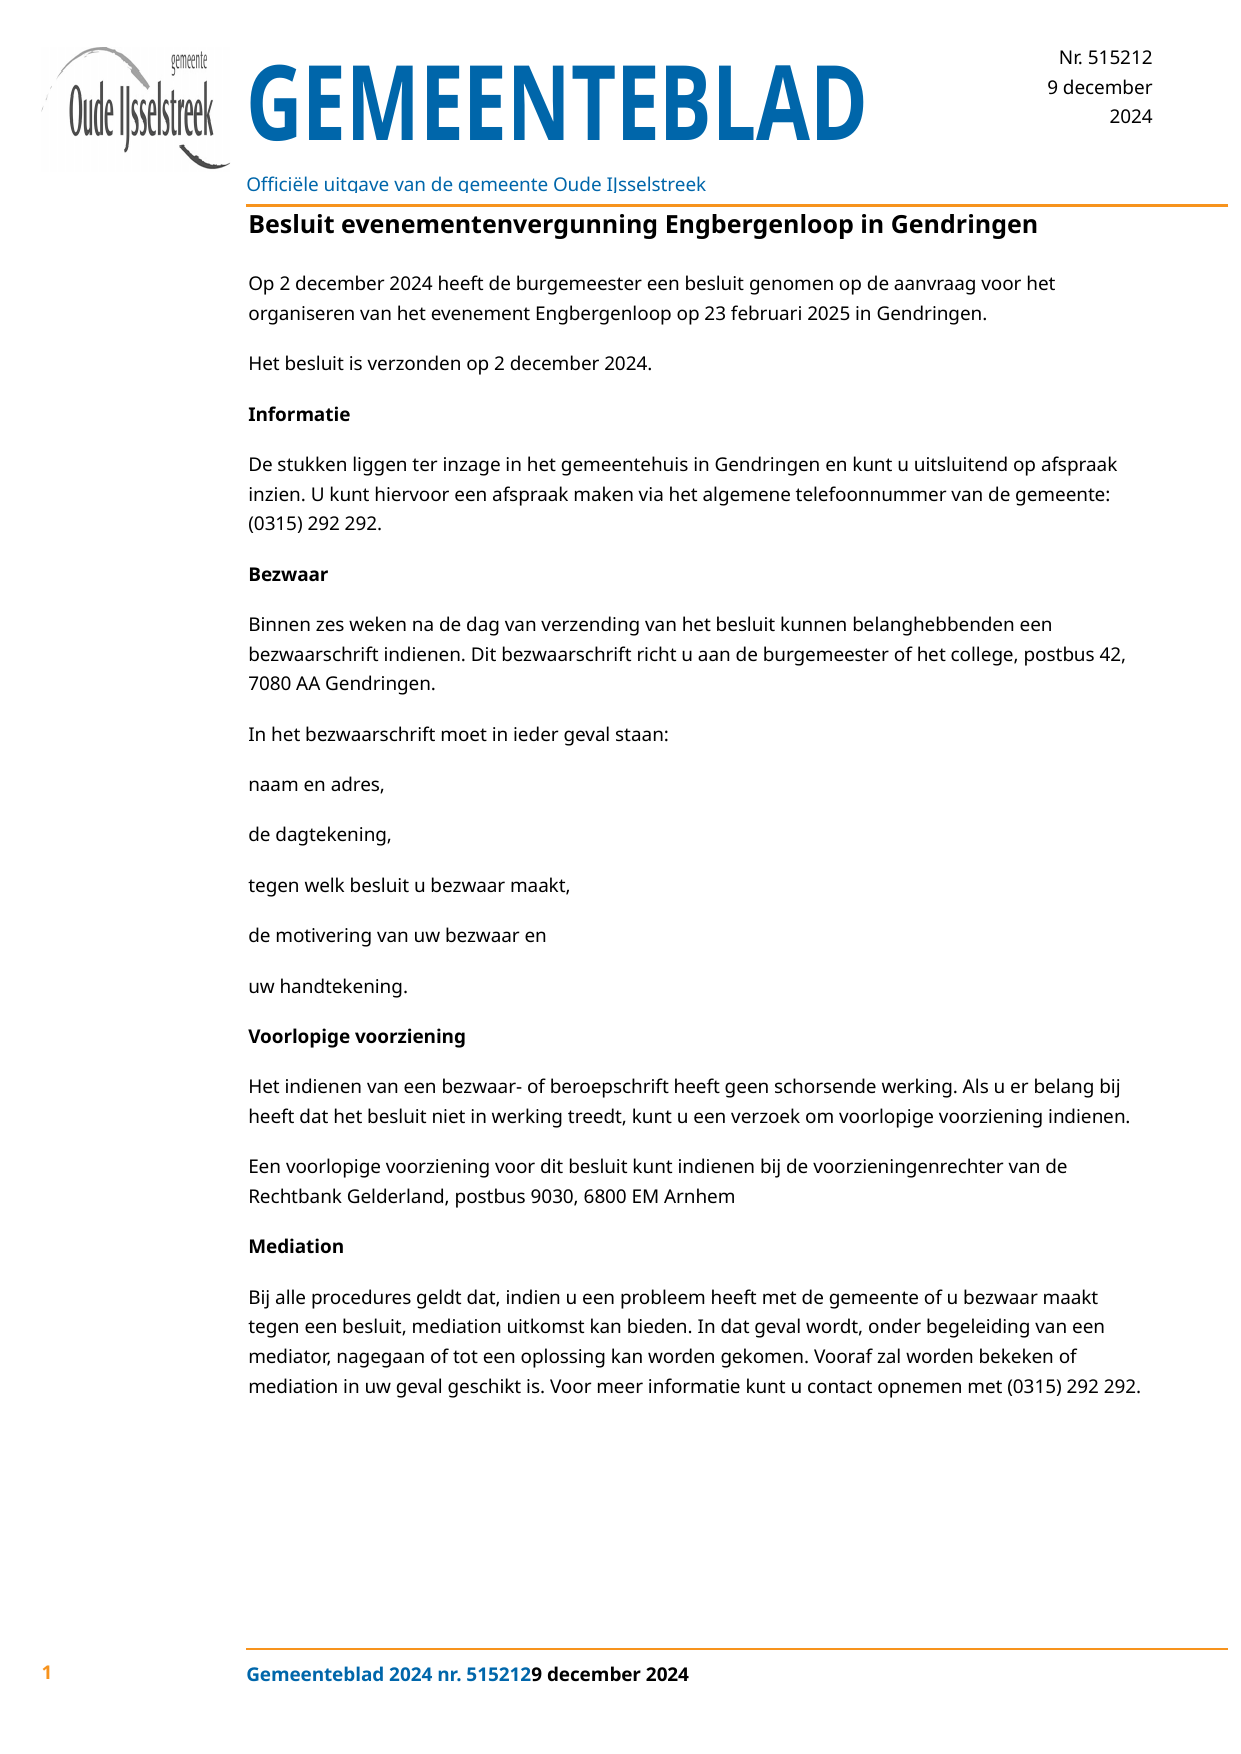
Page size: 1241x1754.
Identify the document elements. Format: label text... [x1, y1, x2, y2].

text uw handtekening. [248, 973, 1152, 998]
text naam en adres, [248, 771, 1152, 797]
text In het bezwaarschrift moet in ieder geval staan: [248, 721, 1152, 746]
text Een voorlopige voorziening voor dit besluit kunt indienen bij de voorzieningenrechter van de Rechtbank Gelderland, postbus 9030, 6800 EM Arnhem [248, 1154, 1152, 1209]
text Besluit evenementenvergunning Engbergenloop in Gendringen [248, 207, 1152, 241]
text Bij alle procedures geldt dat, indien u een probleem heeft met de gemeente of u bezwaar maakt tegen een besluit, mediation uitkomst kan bieden. In dat geval wordt, onder begeleiding van een mediator, nagegaan of tot een oplossing kan worden gekomen. Vooraf zal worden bekeken of mediation in uw geval geschikt is. Voor meer informatie kunt u contact opnemen met (0315) 292 292. [248, 1284, 1152, 1398]
text Het indienen van een bezwaar- of beroepschrift heeft geen schorsende werking. Als u er belang bij heeft dat het besluit niet in werking treedt, kunt u een verzoek om voorlopige voorziening indienen. [248, 1074, 1152, 1129]
text De stukken liggen ter inzage in het gemeentehuis in Gendringen en kunt u uitsluitend op afspraak inzien. U kunt hiervoor een afspraak maken via het algemene telefoonnummer van de gemeente: (0315) 292 292. [248, 451, 1152, 536]
text Mediation [248, 1234, 1152, 1259]
text Binnen zes weken na de dag van verzending van het besluit kunnen belanghebbenden een bezwaarschrift indienen. Dit bezwaarschrift richt u aan de burgemeester of het college, postbus 42, 7080 AA Gendringen. [248, 611, 1152, 696]
text Op 2 december 2024 heeft de burgemeester een besluit genomen op de aanvraag voor het organiseren van het evenement Engbergenloop op 23 februari 2025 in Gendringen. [248, 270, 1152, 326]
text tegen welk besluit u bezwaar maakt, [248, 872, 1152, 898]
text de dagtekening, [248, 822, 1152, 847]
text Voorlopige voorziening [248, 1023, 1152, 1049]
text Bezwaar [248, 561, 1152, 586]
picture [41, 47, 231, 172]
text Informatie [248, 401, 1152, 426]
text de motivering van uw bezwaar en [248, 922, 1152, 948]
text Het besluit is verzonden op 2 december 2024. [248, 350, 1152, 376]
